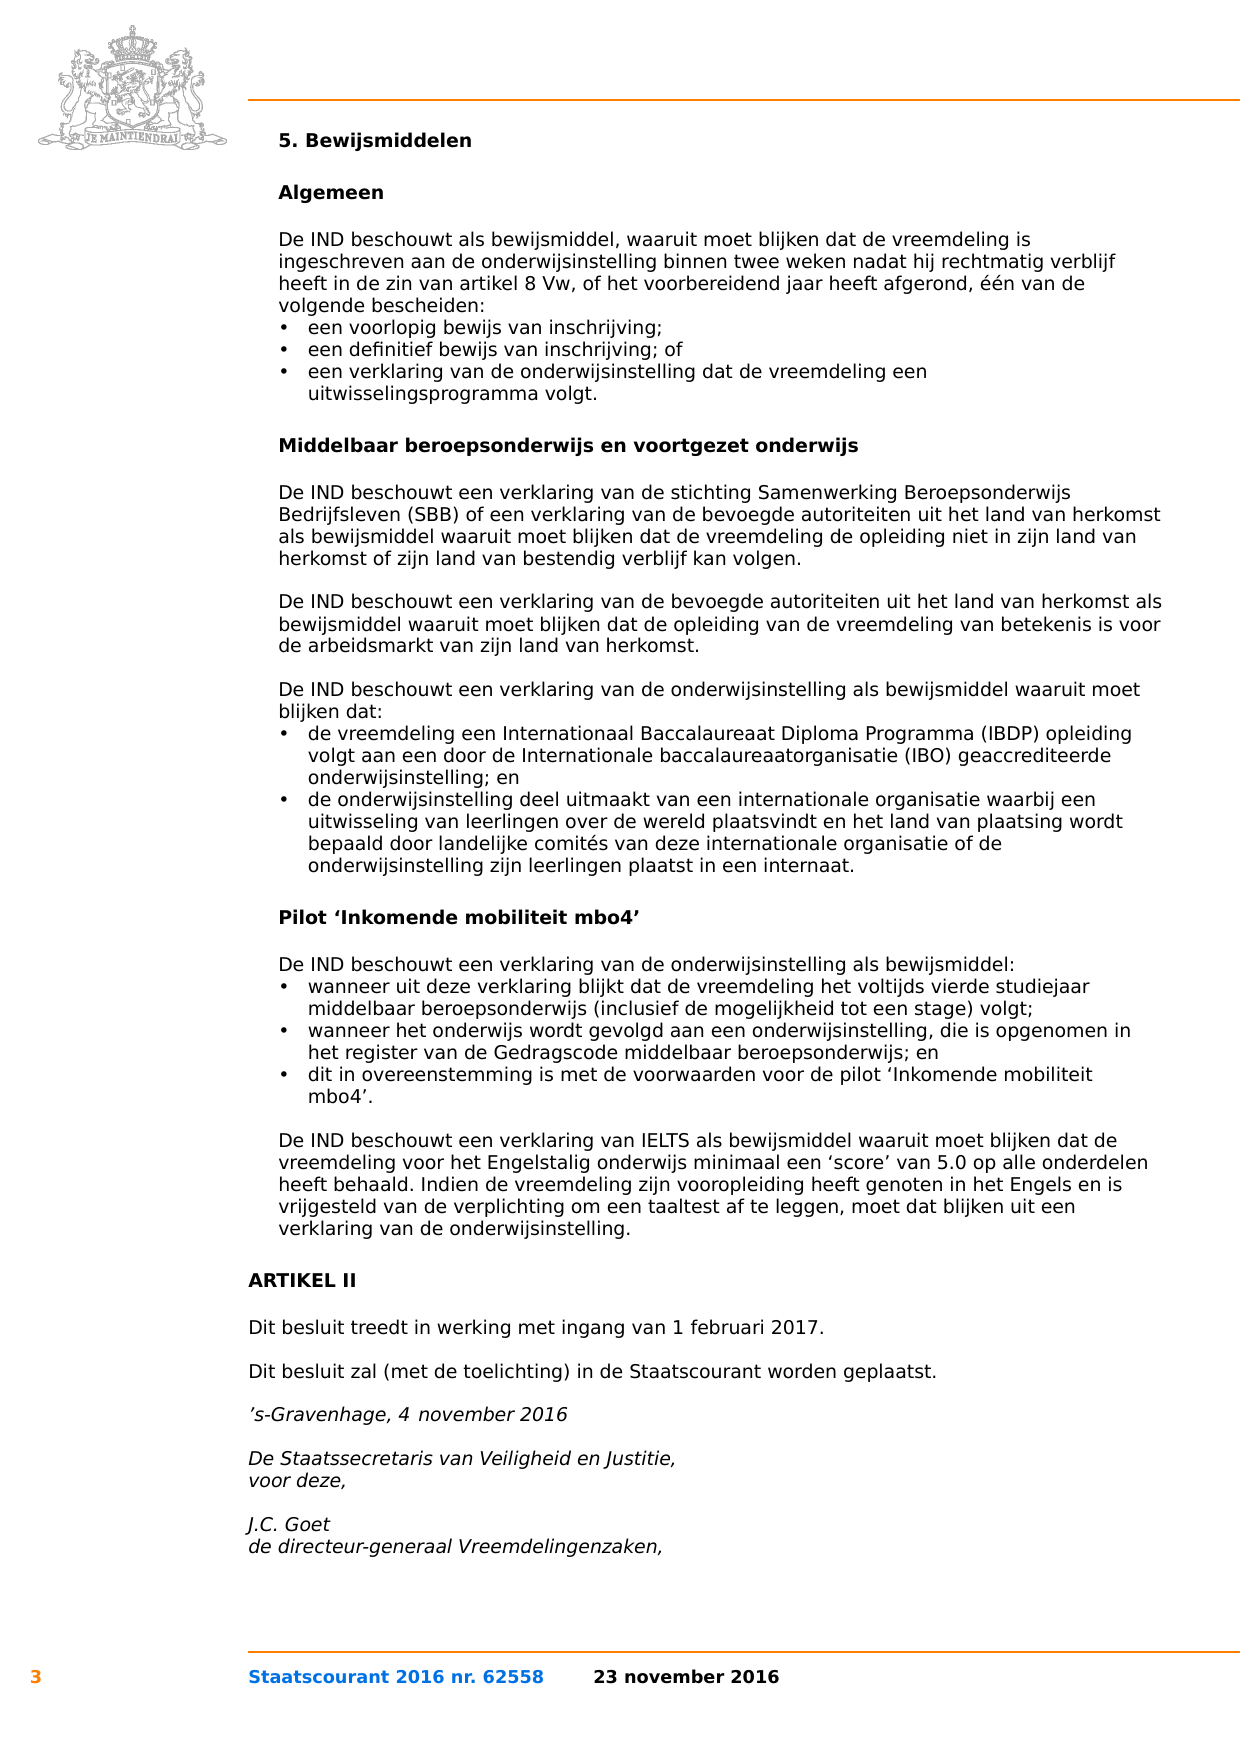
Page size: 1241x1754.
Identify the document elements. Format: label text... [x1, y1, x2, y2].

text • de vreemdeling een Internationaal Baccalaureaat Diploma Programma (IBDP) opleiding volgt aan een door de Internationale baccalaureaatorganisatie (IBO) geaccrediteerde onderwijsinstelling; en [278, 723, 1163, 789]
subtitle 5. Bewijsmiddelen [278, 130, 1163, 152]
text • een voorlopig bewijs van inschrijving; [278, 317, 1163, 339]
text De IND beschouwt een verklaring van de stichting Samenwerking Beroepsonderwijs Bedrijfsleven (SBB) of een verklaring van de bevoegde autoriteiten uit het land van herkomst als bewijsmiddel waaruit moet blijken dat de vreemdeling de opleiding niet in zijn land van herkomst of zijn land van bestendig verblijf kan volgen. [278, 482, 1163, 569]
text Dit besluit zal (met de toelichting) in de Staatscourant worden geplaatst. [248, 1361, 1163, 1382]
text • wanneer het onderwijs wordt gevolgd aan een onderwijsinstelling, die is opgenomen in het register van de Gedragscode middelbaar beroepsonderwijs; en [278, 1020, 1163, 1064]
text Dit besluit treedt in werking met ingang van 1 februari 2017. [248, 1317, 1163, 1339]
subtitle ARTIKEL II [248, 1270, 1163, 1292]
subtitle Middelbaar beroepsonderwijs en voortgezet onderwijs [278, 435, 1163, 457]
text ’s-Gravenhage, 4 november 2016 [248, 1404, 1163, 1426]
text De IND beschouwt een verklaring van IELTS als bewijsmiddel waaruit moet blijken dat de vreemdeling voor het Engelstalig onderwijs minimaal een ‘score’ van 5.0 op alle onderdelen heeft behaald. Indien de vreemdeling zijn vooropleiding heeft genoten in het Engels en is vrijgesteld van de verplichting om een taaltest af te leggen, moet dat blijken uit een verklaring van de onderwijsinstelling. [278, 1130, 1163, 1240]
text • wanneer uit deze verklaring blijkt dat de vreemdeling het voltijds vierde studiejaar middelbaar beroepsonderwijs (inclusief de mogelijkheid tot een stage) volgt; [278, 976, 1163, 1020]
text De IND beschouwt een verklaring van de bevoegde autoriteiten uit het land van herkomst als bewijsmiddel waaruit moet blijken dat de opleiding van de vreemdeling van betekenis is voor de arbeidsmarkt van zijn land van herkomst. [278, 591, 1163, 657]
picture [38, 25, 227, 150]
subtitle Pilot ‘Inkomende mobiliteit mbo4’ [278, 907, 1163, 929]
text De Staatssecretaris van Veiligheid en Justitie, voor deze, J.C. Goet de directeur-generaal Vreemdelingenzaken, [248, 1448, 1163, 1558]
text • de onderwijsinstelling deel uitmaakt van een internationale organisatie waarbij een uitwisseling van leerlingen over de wereld plaatsvindt en het land van plaatsing wordt bepaald door landelijke comités van deze internationale organisatie of de onderwijsinstelling zijn leerlingen plaatst in een internaat. [278, 789, 1163, 877]
text De IND beschouwt een verklaring van de onderwijsinstelling als bewijsmiddel: [278, 954, 1163, 976]
subtitle Algemeen [278, 182, 1163, 204]
text • een definitief bewijs van inschrijving; of [278, 339, 1163, 361]
text • een verklaring van de onderwijsinstelling dat de vreemdeling een uitwisselingsprogramma volgt. [278, 361, 1163, 405]
text De IND beschouwt een verklaring van de onderwijsinstelling als bewijsmiddel waaruit moet blijken dat: [278, 679, 1163, 723]
text De IND beschouwt als bewijsmiddel, waaruit moet blijken dat de vreemdeling is ingeschreven aan de onderwijsinstelling binnen twee weken nadat hij rechtmatig verblijf heeft in de zin van artikel 8 Vw, of het voorbereidend jaar heeft afgerond, één van de volgende bescheiden: [278, 229, 1163, 317]
text • dit in overeenstemming is met de voorwaarden voor de pilot ‘Inkomende mobiliteit mbo4’. [278, 1064, 1163, 1108]
